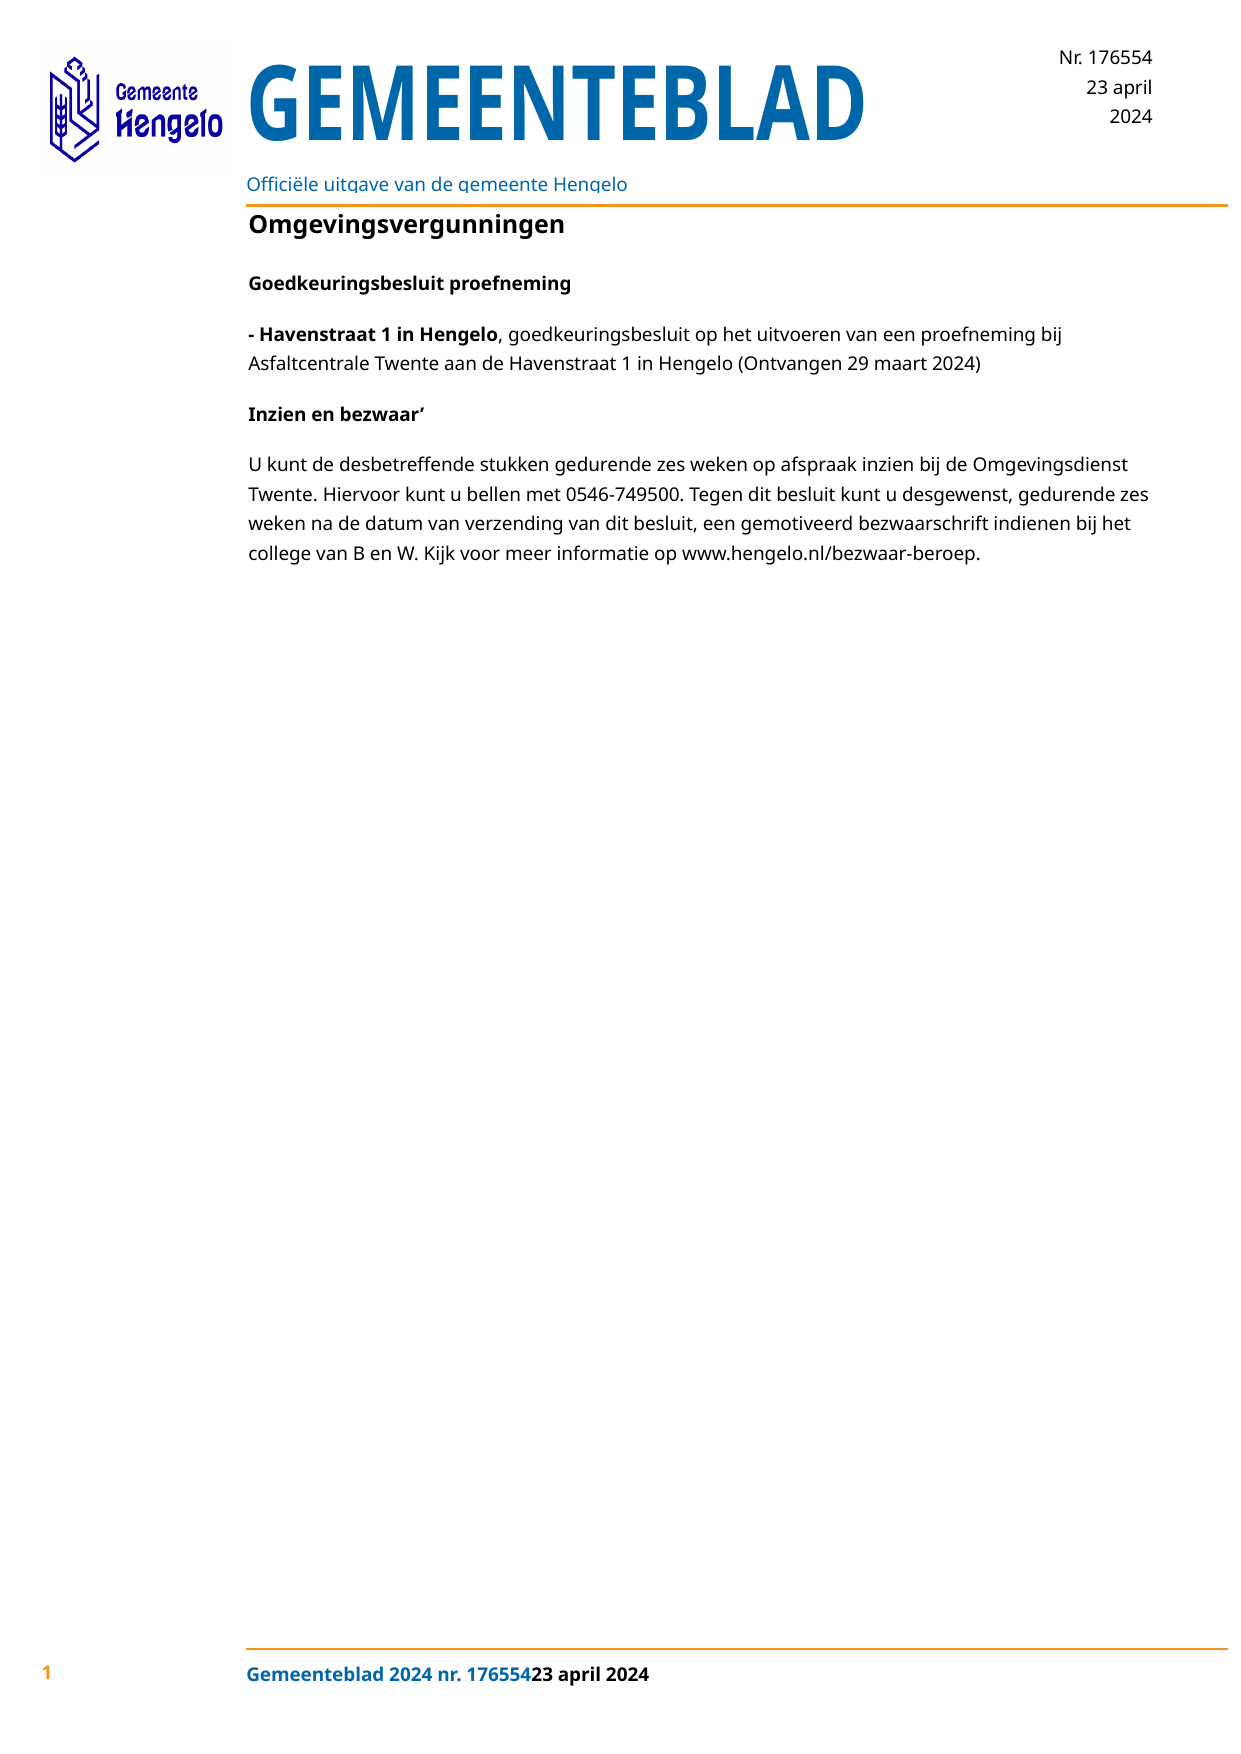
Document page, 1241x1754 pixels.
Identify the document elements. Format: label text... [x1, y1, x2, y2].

text U kunt de desbetreffende stukken gedurende zes weken op afspraak inzien bij de Omgevingsdienst Twente. Hiervoor kunt u bellen met 0546-749500. Tegen dit besluit kunt u desgewenst, gedurende zes weken na de datum van verzending van dit besluit, een gemotiveerd bezwaarschrift indienen bij het college van B en W. Kijk voor meer informatie op www.hengelo.nl/bezwaar-beroep. [248, 451, 1152, 566]
picture [41, 47, 231, 172]
text Omgevingsvergunningen [248, 207, 1152, 241]
text Inzien en bezwaar’ [248, 401, 1152, 426]
text - Havenstraat 1 in Hengelo, goedkeuringsbesluit op het uitvoeren van een proefneming bij Asfaltcentrale Twente aan de Havenstraat 1 in Hengelo (Ontvangen 29 maart 2024) [248, 321, 1152, 376]
text Goedkeuringsbesluit proefneming [248, 270, 1152, 296]
